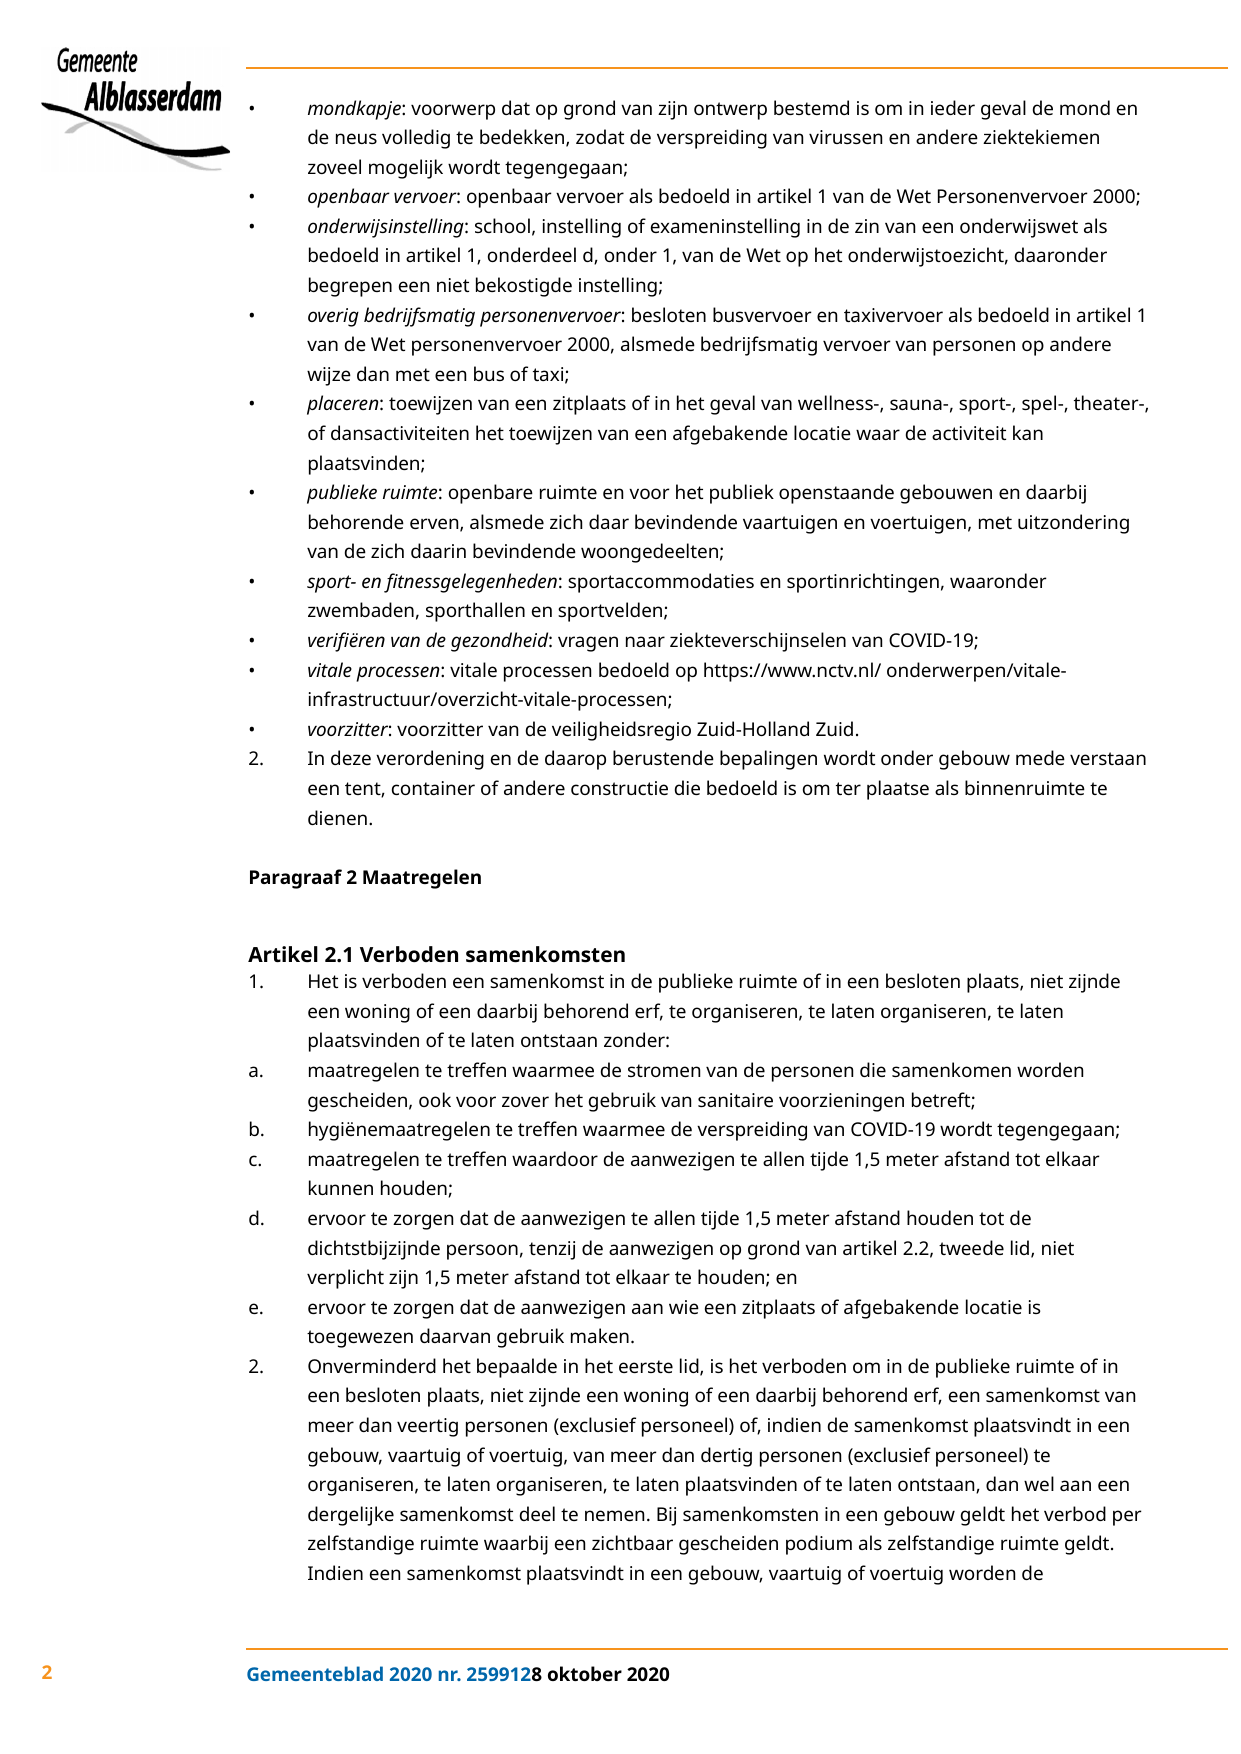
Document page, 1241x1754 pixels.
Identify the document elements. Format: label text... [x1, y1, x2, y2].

text Paragraaf 2 Maatregelen [248, 864, 1152, 890]
list hygiënemaatregelen te treffen waarmee de verspreiding van COVID-19 wordt tegengegaan; [248, 1116, 1152, 1142]
list vitale processen: vitale processen bedoeld op https://www.nctv.nl/ onderwerpen/vitale-infrastructuur/overzicht-vitale-processen; [248, 657, 1152, 712]
list verifiëren van de gezondheid: vragen naar ziekteverschijnselen van COVID-19; [248, 627, 1152, 653]
list voorzitter: voorzitter van de veiligheidsregio Zuid-Holland Zuid. [248, 716, 1152, 742]
list overig bedrijfsmatig personenvervoer: besloten busvervoer en taxivervoer als bedoeld in artikel 1 van de Wet personenvervoer 2000, alsmede bedrijfsmatig vervoer van personen op andere wijze dan met een bus of taxi; [248, 302, 1152, 387]
list sport- en fitnessgelegenheden: sportaccommodaties en sportinrichtingen, waaronder zwembaden, sporthallen en sportvelden; [248, 568, 1152, 623]
list onderwijsinstelling: school, instelling of exameninstelling in de zin van een onderwijswet als bedoeld in artikel 1, onderdeel d, onder 1, van de Wet op het onderwijstoezicht, daaronder begrepen een niet bekostigde instelling; [248, 213, 1152, 298]
list ervoor te zorgen dat de aanwezigen te allen tijde 1,5 meter afstand houden tot de dichtstbijzijnde persoon, tenzij de aanwezigen op grond van artikel 2.2, tweede lid, niet verplicht zijn 1,5 meter afstand tot elkaar te houden; en [248, 1205, 1152, 1290]
list maatregelen te treffen waardoor de aanwezigen te allen tijde 1,5 meter afstand tot elkaar kunnen houden; [248, 1146, 1152, 1201]
list Het is verboden een samenkomst in de publieke ruimte of in een besloten plaats, niet zijnde een woning of een daarbij behorend erf, te organiseren, te laten organiseren, te laten plaatsvinden of te laten ontstaan zonder: [248, 968, 1152, 1053]
list ervoor te zorgen dat de aanwezigen aan wie een zitplaats of afgebakende locatie is toegewezen daarvan gebruik maken. [248, 1294, 1152, 1349]
text Artikel 2.1 Verboden samenkomsten [248, 940, 1152, 968]
list In deze verordening en de daarop berustende bepalingen wordt onder gebouw mede verstaan een tent, container of andere constructie die bedoeld is om ter plaatse als binnenruimte te dienen. [248, 746, 1152, 831]
list placeren: toewijzen van een zitplaats of in het geval van wellness-, sauna-, sport-, spel-, theater-, of dansactiviteiten het toewijzen van een afgebakende locatie waar de activiteit kan plaatsvinden; [248, 391, 1152, 476]
list openbaar vervoer: openbaar vervoer als bedoeld in artikel 1 van de Wet Personenvervoer 2000; [248, 183, 1152, 209]
picture [41, 47, 231, 172]
list mondkapje: voorwerp dat op grond van zijn ontwerp bestemd is om in ieder geval de mond en de neus volledig te bedekken, zodat de verspreiding van virussen en andere ziektekiemen zoveel mogelijk wordt tegengegaan; [248, 95, 1152, 180]
list maatregelen te treffen waarmee de stromen van de personen die samenkomen worden gescheiden, ook voor zover het gebruik van sanitaire voorzieningen betreft; [248, 1057, 1152, 1113]
list publieke ruimte: openbare ruimte en voor het publiek openstaande gebouwen en daarbij behorende erven, alsmede zich daar bevindende vaartuigen en voertuigen, met uitzondering van de zich daarin bevindende woongedeelten; [248, 479, 1152, 564]
list Onverminderd het bepaalde in het eerste lid, is het verboden om in de publieke ruimte of in een besloten plaats, niet zijnde een woning of een daarbij behorend erf, een samenkomst van meer dan veertig personen (exclusief personeel) of, indien de samenkomst plaatsvindt in een gebouw, vaartuig of voertuig, van meer dan dertig personen (exclusief personeel) te organiseren, te laten organiseren, te laten plaatsvinden of te laten ontstaan, dan wel aan een dergelijke samenkomst deel te nemen. Bij samenkomsten in een gebouw geldt het verbod per zelfstandige ruimte waarbij een zichtbaar gescheiden podium als zelfstandige ruimte geldt. Indien een samenkomst plaatsvindt in een gebouw, vaartuig of voertuig worden de [248, 1353, 1152, 1586]
